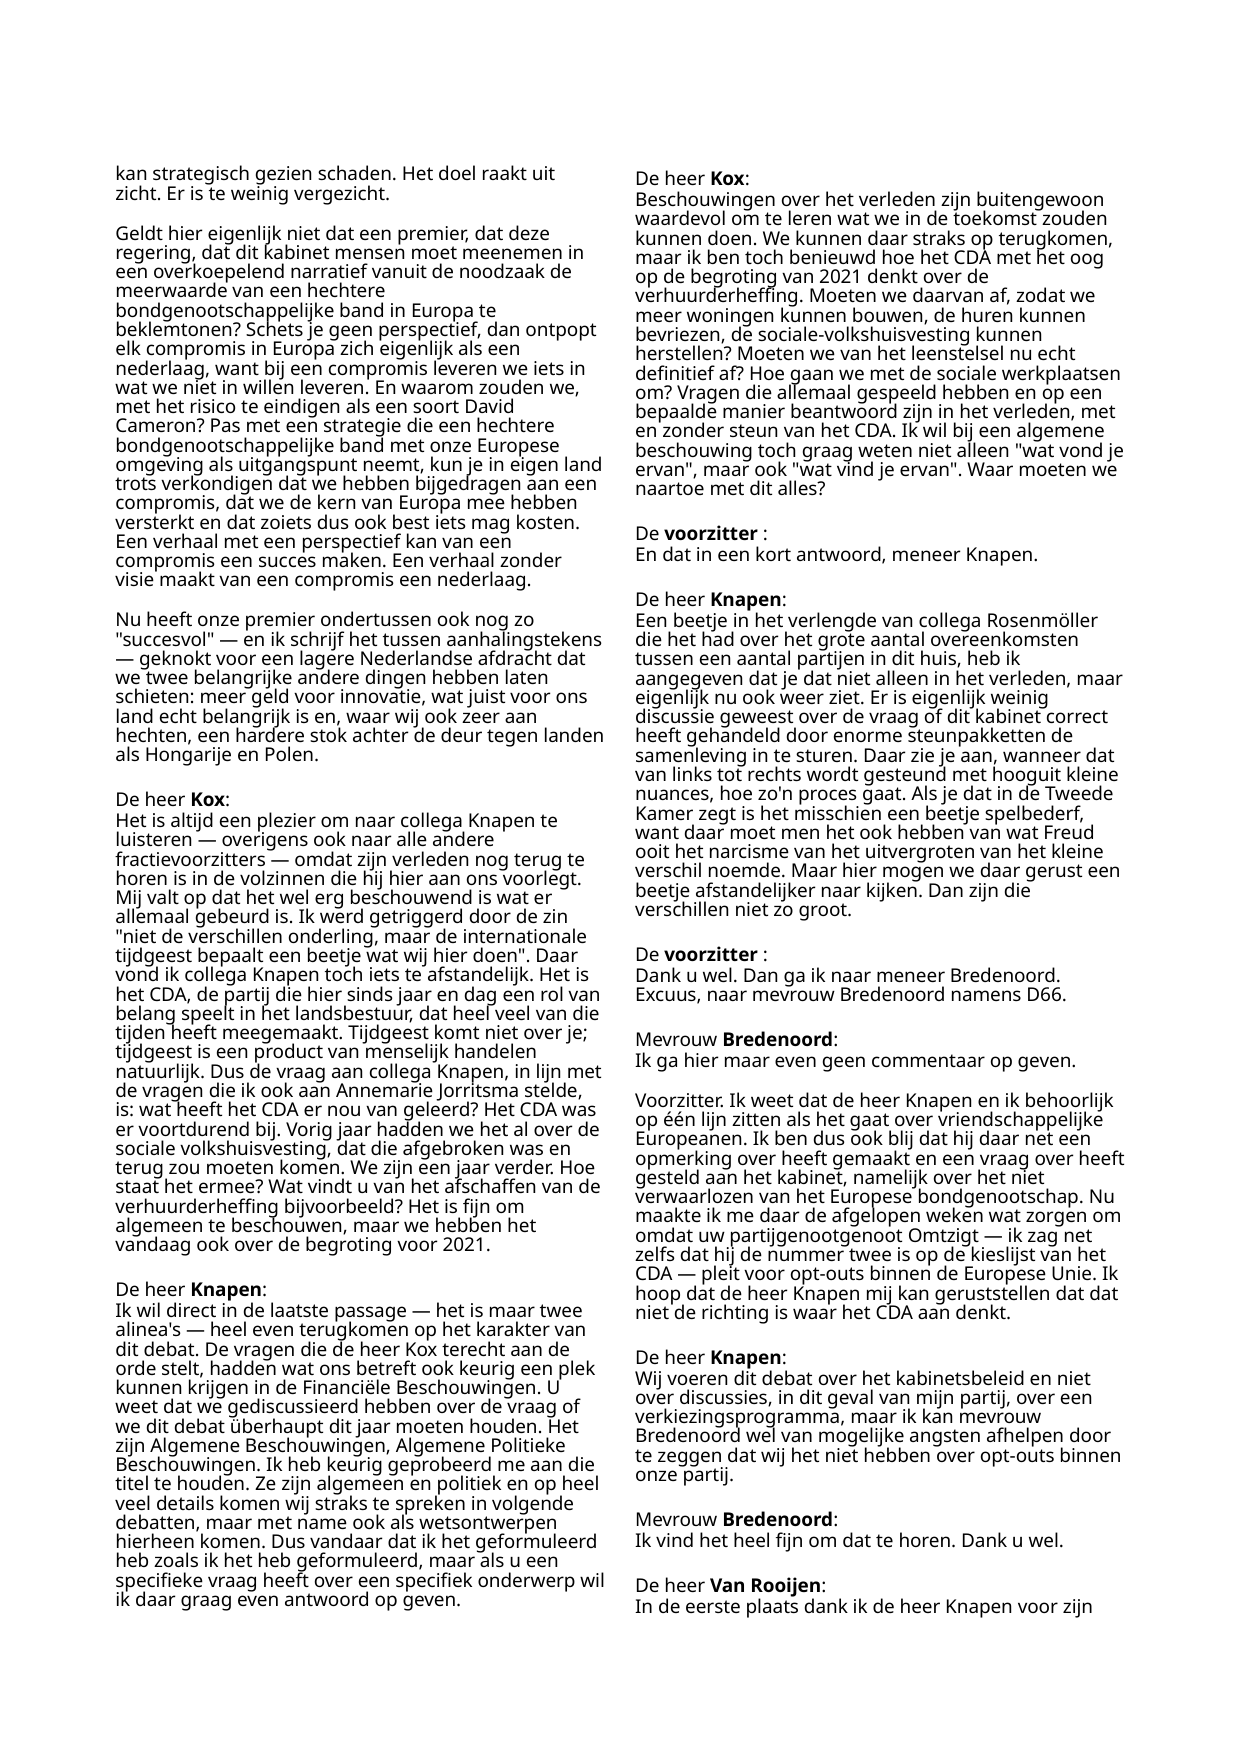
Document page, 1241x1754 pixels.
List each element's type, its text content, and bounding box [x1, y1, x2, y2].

text De voorzitter : [635, 941, 1125, 967]
text De heer Knapen: [635, 1344, 1125, 1370]
text kan strategisch gezien schaden. Het doel raakt uit zicht. Er is te weinig vergezicht. [115, 165, 605, 204]
text Voorzitter. Ik weet dat de heer Knapen en ik behoorlijk op één lijn zitten als het gaat over vriendschappelijke Europeanen. Ik ben dus ook blij dat hij daar net een opmerking over heeft gemaakt en een vraag over heeft gesteld aan het kabinet, namelijk over het niet verwaarlozen van het Europese bondgenootschap. Nu maakte ik me daar de afgelopen weken wat zorgen om omdat uw partijgenootgenoot Omtzigt — ik zag net zelfs dat hij de nummer twee is op de kieslijst van het CDA — pleit voor opt-outs binnen de Europese Unie. Ik hoop dat de heer Knapen mij kan geruststellen dat dat niet de richting is waar het CDA aan denkt. [635, 1092, 1125, 1323]
text In de eerste plaats dank ik de heer Knapen voor zijn [635, 1598, 1125, 1617]
text Ik vind het heel fijn om dat te horen. Dank u wel. [635, 1532, 1125, 1551]
text En dat in een kort antwoord, meneer Knapen. [635, 546, 1125, 565]
text Ik wil direct in de laatste passage — het is maar twee alinea's — heel even terugkomen op het karakter van dit debat. De vragen die de heer Kox terecht aan de orde stelt, hadden wat ons betreft ook keurig een plek kunnen krijgen in de Financiële Beschouwingen. U weet dat we gediscussieerd hebben over de vraag of we dit debat überhaupt dit jaar moeten houden. Het zijn Algemene Beschouwingen, Algemene Politieke Beschouwingen. Ik heb keurig geprobeerd me aan die titel te houden. Ze zijn algemeen en politiek en op heel veel details komen wij straks te spreken in volgende debatten, maar met name ook als wetsontwerpen hierheen komen. Dus vandaar dat ik het geformuleerd heb zoals ik het heb geformuleerd, maar als u een specifieke vraag heeft over een specifiek onderwerp wil ik daar graag even antwoord op geven. [115, 1302, 605, 1610]
text De heer Knapen: [635, 586, 1125, 612]
text Mevrouw Bredenoord: [635, 1506, 1125, 1532]
text Beschouwingen over het verleden zijn buitengewoon waardevol om te leren wat we in de toekomst zouden kunnen doen. We kunnen daar straks op terugkomen, maar ik ben toch benieuwd hoe het CDA met het oog op de begroting van 2021 denkt over de verhuurderheffing. Moeten we daarvan af, zodat we meer woningen kunnen bouwen, de huren kunnen bevriezen, de sociale-volkshuisvesting kunnen herstellen? Moeten we van het leenstelsel nu echt definitief af? Hoe gaan we met de sociale werkplaatsen om? Vragen die allemaal gespeeld hebben en op een bepaalde manier beantwoord zijn in het verleden, met en zonder steun van het CDA. Ik wil bij een algemene beschouwing toch graag weten niet alleen "wat vond je ervan", maar ook "wat vind je ervan". Waar moeten we naartoe met dit alles? [635, 191, 1125, 499]
text De voorzitter : [635, 520, 1125, 546]
text Het is altijd een plezier om naar collega Knapen te luisteren — overigens ook naar alle andere fractievoorzitters — omdat zijn verleden nog terug te horen is in de volzinnen die hij hier aan ons voorlegt. Mij valt op dat het wel erg beschouwend is wat er allemaal gebeurd is. Ik werd getriggerd door de zin "niet de verschillen onderling, maar de internationale tijdgeest bepaalt een beetje wat wij hier doen". Daar vond ik collega Knapen toch iets te afstandelijk. Het is het CDA, de partij die hier sinds jaar en dag een rol van belang speelt in het landsbestuur, dat heel veel van die tijden heeft meegemaakt. Tijdgeest komt niet over je; tijdgeest is een product van menselijk handelen natuurlijk. Dus de vraag aan collega Knapen, in lijn met de vragen die ik ook aan Annemarie Jorritsma stelde, is: wat heeft het CDA er nou van geleerd? Het CDA was er voortdurend bij. Vorig jaar hadden we het al over de sociale volkshuisvesting, dat die afgebroken was en terug zou moeten komen. We zijn een jaar verder. Hoe staat het ermee? Wat vindt u van het afschaffen van de verhuurderheffing bijvoorbeeld? Het is fijn om algemeen te beschouwen, maar we hebben het vandaag ook over de begroting voor 2021. [115, 812, 605, 1255]
text Nu heeft onze premier ondertussen ook nog zo "succesvol" — en ik schrijf het tussen aanhalingstekens — geknokt voor een lagere Nederlandse afdracht dat we twee belangrijke andere dingen hebben laten schieten: meer geld voor innovatie, wat juist voor ons land echt belangrijk is en, waar wij ook zeer aan hechten, een hardere stok achter de deur tegen landen als Hongarije en Polen. [115, 611, 605, 766]
text De heer Knapen: [115, 1276, 605, 1302]
text Mevrouw Bredenoord: [635, 1026, 1125, 1052]
text Dank u wel. Dan ga ik naar meneer Bredenoord. Excuus, naar mevrouw Bredenoord namens D66. [635, 967, 1125, 1005]
text Ik ga hier maar even geen commentaar op geven. [635, 1052, 1125, 1071]
text De heer Kox: [635, 165, 1125, 191]
text De heer Kox: [115, 786, 605, 812]
text Wij voeren dit debat over het kabinetsbeleid en niet over discussies, in dit geval van mijn partij, over een verkiezingsprogramma, maar ik kan mevrouw Bredenoord wel van mogelijke angsten afhelpen door te zeggen dat wij het niet hebben over opt-outs binnen onze partij. [635, 1370, 1125, 1485]
text Een beetje in het verlengde van collega Rosenmöller die het had over het grote aantal overeenkomsten tussen een aantal partijen in dit huis, heb ik aangegeven dat je dat niet alleen in het verleden, maar eigenlijk nu ook weer ziet. Er is eigenlijk weinig discussie geweest over de vraag of dit kabinet correct heeft gehandeld door enorme steunpakketten de samenleving in te sturen. Daar zie je aan, wanneer dat van links tot rechts wordt gesteund met hooguit kleine nuances, hoe zo'n proces gaat. Als je dat in de Tweede Kamer zegt is het misschien een beetje spelbederf, want daar moet men het ook hebben van wat Freud ooit het narcisme van het uitvergroten van het kleine verschil noemde. Maar hier mogen we daar gerust een beetje afstandelijker naar kijken. Dan zijn die verschillen niet zo groot. [635, 612, 1125, 920]
text Geldt hier eigenlijk niet dat een premier, dat deze regering, dat dit kabinet mensen moet meenemen in een overkoepelend narratief vanuit de noodzaak de meerwaarde van een hechtere bondgenootschappelijke band in Europa te beklemtonen? Schets je geen perspectief, dan ontpopt elk compromis in Europa zich eigenlijk als een nederlaag, want bij een compromis leveren we iets in wat we niet in willen leveren. En waarom zouden we, met het risico te eindigen als een soort David Cameron? Pas met een strategie die een hechtere bondgenootschappelijke band met onze Europese omgeving als uitgangspunt neemt, kun je in eigen land trots verkondigen dat we hebben bijgedragen aan een compromis, dat we de kern van Europa mee hebben versterkt en dat zoiets dus ook best iets mag kosten. Een verhaal met een perspectief kan van een compromis een succes maken. Een verhaal zonder visie maakt van een compromis een nederlaag. [115, 224, 605, 591]
text De heer Van Rooijen: [635, 1572, 1125, 1598]
